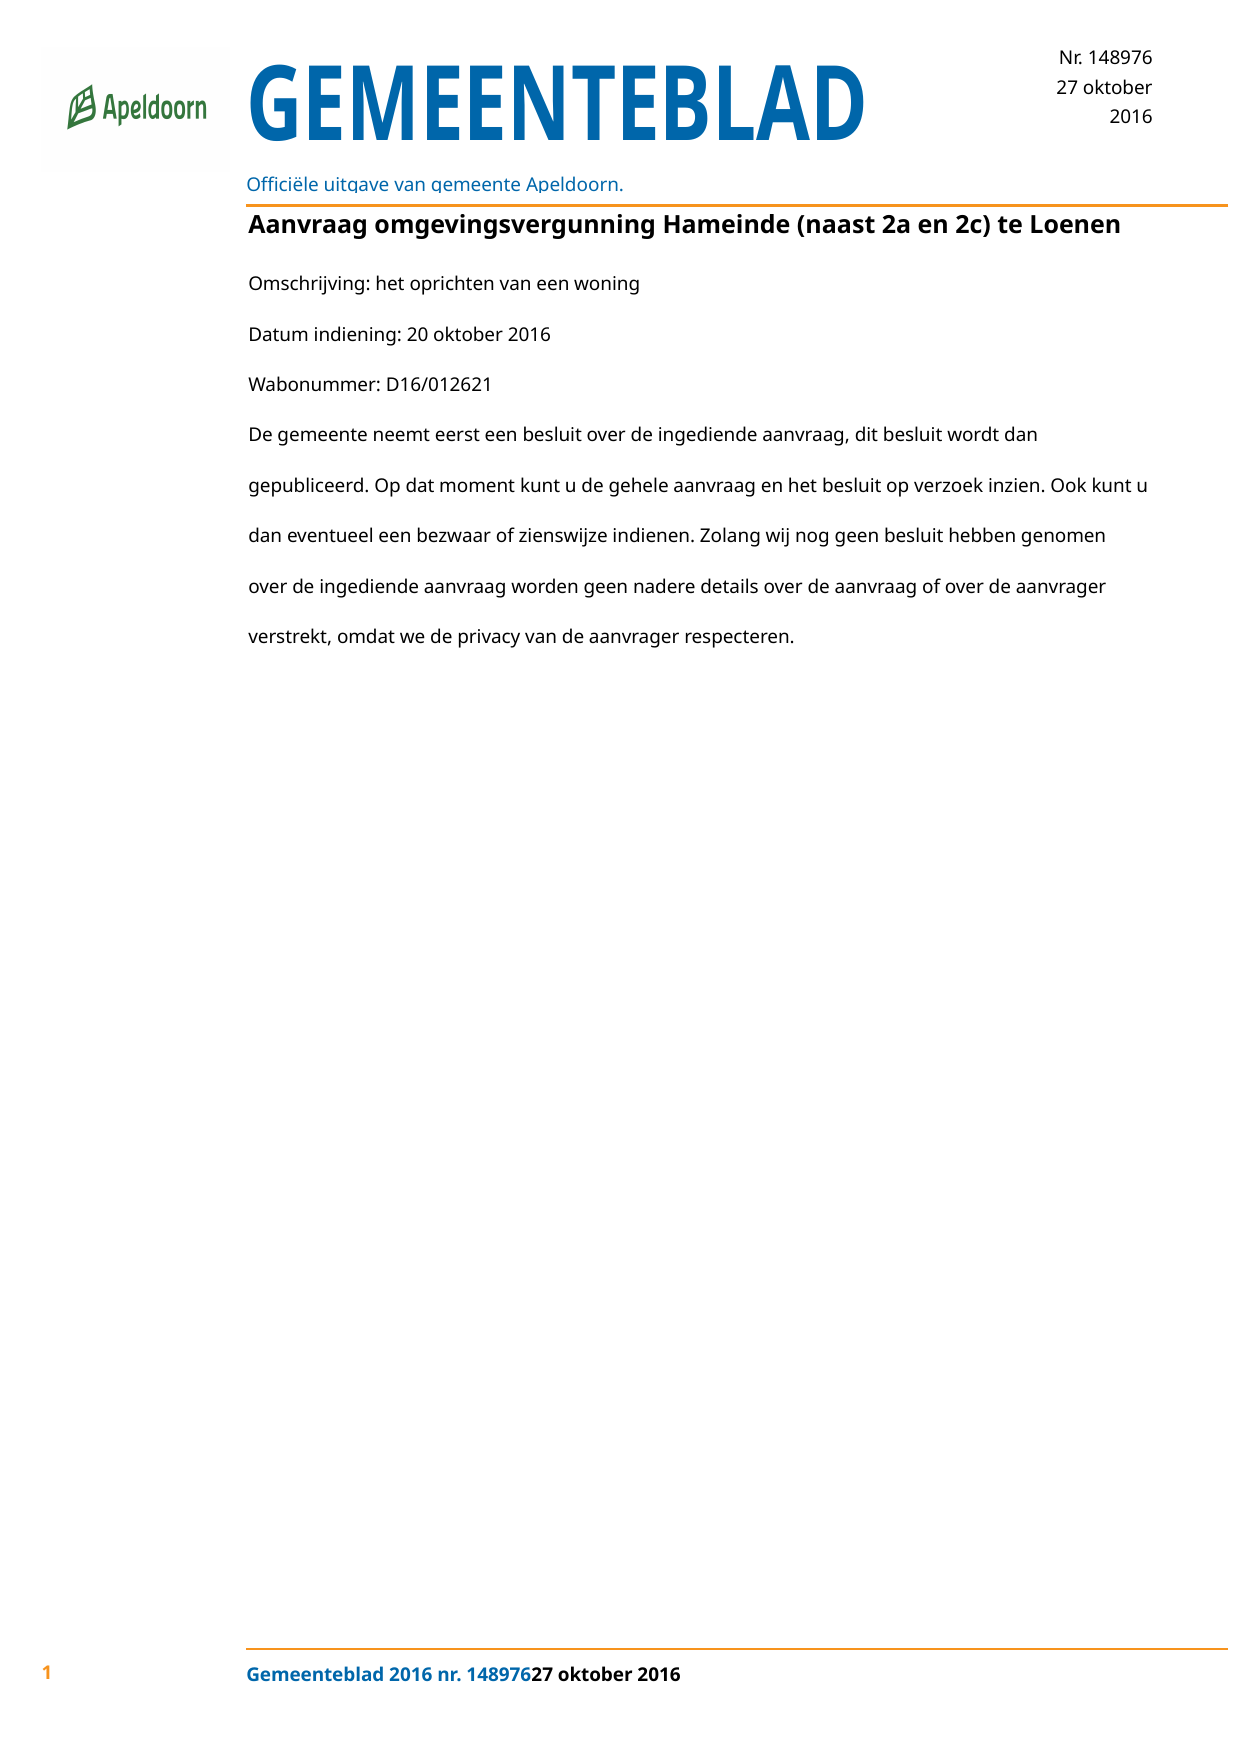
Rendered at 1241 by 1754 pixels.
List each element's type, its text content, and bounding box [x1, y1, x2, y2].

text Wabonummer: D16/012621 [248, 371, 1152, 397]
text verstrekt, omdat we de privacy van de aanvrager respecteren. [248, 623, 1152, 649]
text dan eventueel een bezwaar of zienswijze indienen. Zolang wij nog geen besluit hebben genomen [248, 522, 1152, 548]
text Aanvraag omgevingsvergunning Hameinde (naast 2a en 2c) te Loenen [248, 207, 1152, 241]
text Omschrijving: het oprichten van een woning [248, 270, 1152, 296]
text gepubliceerd. Op dat moment kunt u de gehele aanvraag en het besluit op verzoek inzien. Ook kunt u [248, 472, 1152, 498]
text over de ingediende aanvraag worden geen nadere details over de aanvraag of over de aanvrager [248, 573, 1152, 598]
picture [41, 47, 231, 172]
text De gemeente neemt eerst een besluit over de ingediende aanvraag, dit besluit wordt dan [248, 422, 1152, 447]
text Datum indiening: 20 oktober 2016 [248, 321, 1152, 346]
